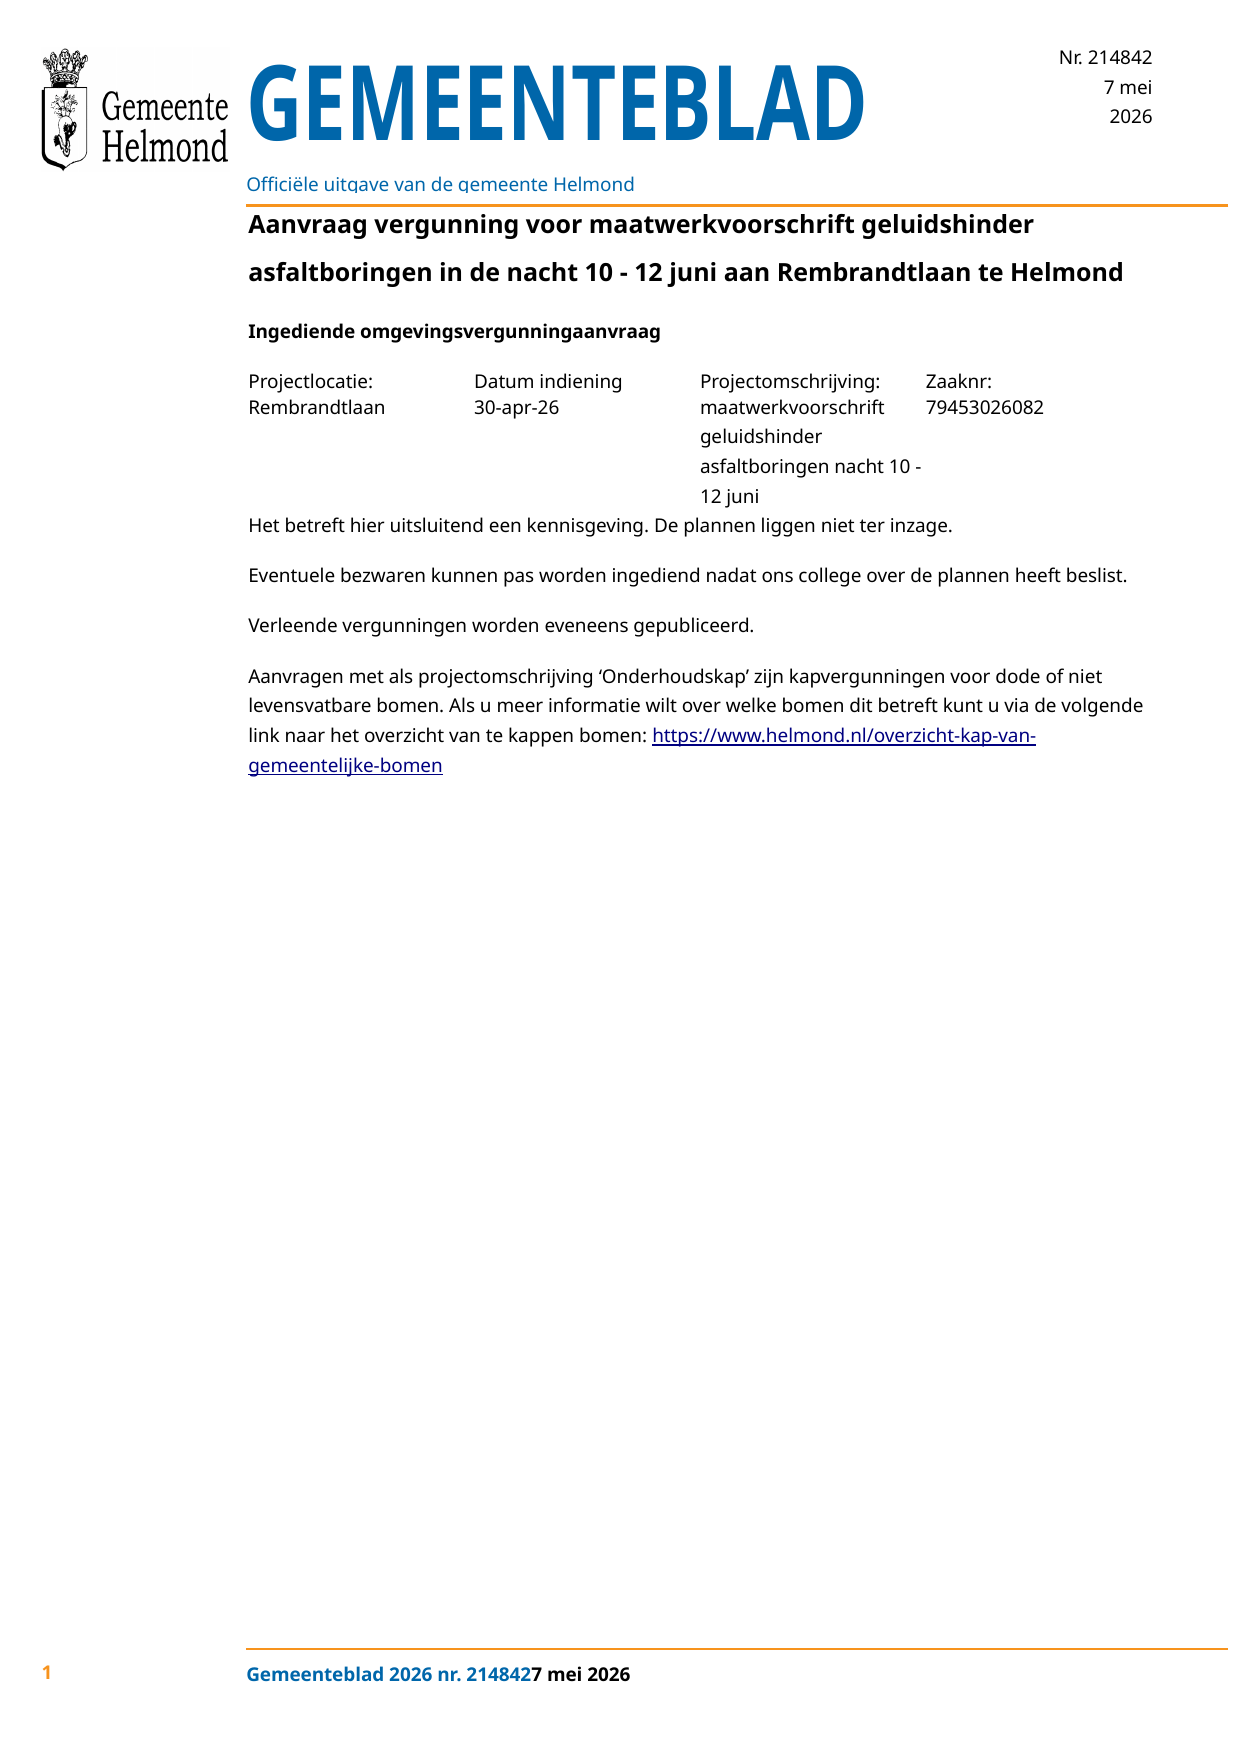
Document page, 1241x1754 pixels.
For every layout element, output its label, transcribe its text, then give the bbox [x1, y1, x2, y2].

text Ingediende omgevingsvergunningaanvraag [248, 318, 1152, 344]
table_header Projectlocatie: [248, 369, 474, 394]
text Aanvraag vergunning voor maatwerkvoorschrift geluidshinder asfaltboringen in de nacht 10 - 12 juni aan Rembrandtlaan te Helmond [248, 207, 1152, 288]
table_header Projectomschrijving: [700, 369, 926, 394]
table_cell 79453026082 [926, 394, 1152, 509]
text Verleende vergunningen worden eveneens gepubliceerd. [248, 613, 1152, 638]
text Aanvragen met als projectomschrijving ‘Onderhoudskap’ zijn kapvergunningen voor dode of niet levensvatbare bomen. Als u meer informatie wilt over welke bomen dit betreft kunt u via de volgende link naar het overzicht van te kappen bomen: https://www.helmond.nl/overzicht-kap-van-gemeentelijke-bomen [248, 663, 1152, 778]
text Eventuele bezwaren kunnen pas worden ingediend nadat ons college over de plannen heeft beslist. [248, 562, 1152, 588]
picture [41, 47, 231, 172]
table_cell maatwerkvoorschrift geluidshinder asfaltboringen nacht 10 - 12 juni [700, 394, 926, 509]
table_cell Rembrandtlaan [248, 394, 474, 509]
table_header Datum indiening [474, 369, 700, 394]
text Het betreft hier uitsluitend een kennisgeving. De plannen liggen niet ter inzage. [248, 512, 1152, 538]
table_cell 30-apr-26 [474, 394, 700, 509]
table_header Zaaknr: [926, 369, 1152, 394]
